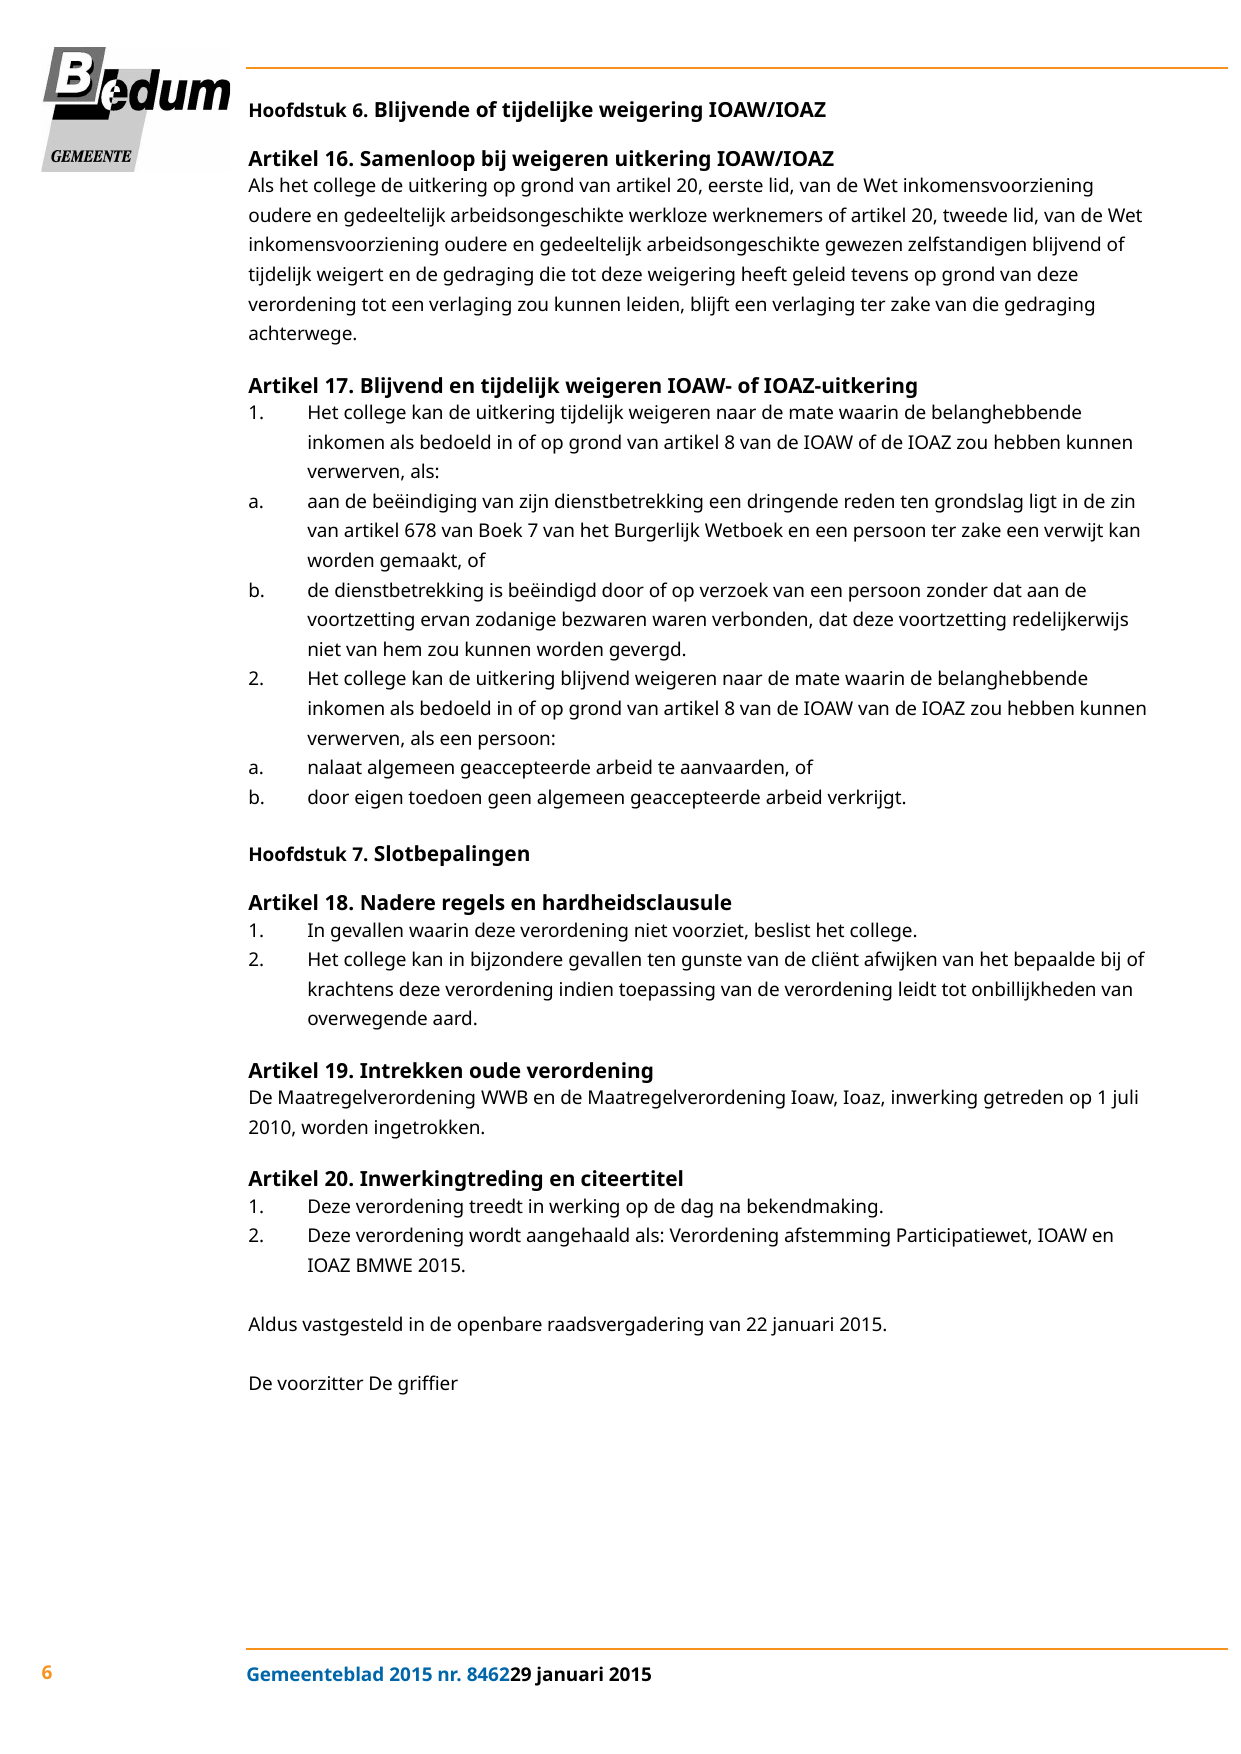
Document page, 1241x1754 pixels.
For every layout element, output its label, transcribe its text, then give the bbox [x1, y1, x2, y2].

text De voorzitter De griffier [248, 1370, 1152, 1396]
text Artikel 20. Inwerkingtreding en citeertitel [248, 1164, 1152, 1193]
text Artikel 16. Samenloop bij weigeren uitkering IOAW/IOAZ [248, 144, 1152, 172]
list Het college kan in bijzondere gevallen ten gunste van de cliënt afwijken van het bepaalde bij of krachtens deze verordening indien toepassing van de verordening leidt tot onbillijkheden van overwegende aard. [248, 946, 1152, 1031]
list de dienstbetrekking is beëindigd door of op verzoek van een persoon zonder dat aan de voortzetting ervan zodanige bezwaren waren verbonden, dat deze voortzetting redelijkerwijs niet van hem zou kunnen worden gevergd. [248, 577, 1152, 662]
list nalaat algemeen geaccepteerde arbeid te aanvaarden, of [248, 754, 1152, 780]
list Het college kan de uitkering blijvend weigeren naar de mate waarin de belanghebbende inkomen als bedoeld in of op grond van artikel 8 van de IOAW van de IOAZ zou hebben kunnen verwerven, als een persoon: [248, 666, 1152, 750]
text Als het college de uitkering op grond van artikel 20, eerste lid, van de Wet inkomensvoorziening oudere en gedeeltelijk arbeidsongeschikte werkloze werknemers of artikel 20, tweede lid, van de Wet inkomensvoorziening oudere en gedeeltelijk arbeidsongeschikte gewezen zelfstandigen blijvend of tijdelijk weigert en de gedraging die tot deze weigering heeft geleid tevens op grond van deze verordening tot een verlaging zou kunnen leiden, blijft een verlaging ter zake van die gedraging achterwege. [248, 172, 1152, 346]
text Hoofdstuk 7. Slotbepalingen [248, 839, 1152, 868]
text Aldus vastgesteld in de openbare raadsvergadering van 22 januari 2015. [248, 1311, 1152, 1337]
list Deze verordening wordt aangehaald als: Verordening afstemming Participatiewet, IOAW en IOAZ BMWE 2015. [248, 1222, 1152, 1278]
text Artikel 18. Nadere regels en hardheidsclausule [248, 888, 1152, 917]
list Het college kan de uitkering tijdelijk weigeren naar de mate waarin de belanghebbende inkomen als bedoeld in of op grond van artikel 8 van de IOAW of de IOAZ zou hebben kunnen verwerven, als: [248, 399, 1152, 484]
text De Maatregelverordening WWB en de Maatregelverordening Ioaw, Ioaz, inwerking getreden op 1 juli 2010, worden ingetrokken. [248, 1084, 1152, 1140]
list aan de beëindiging van zijn dienstbetrekking een dringende reden ten grondslag ligt in de zin van artikel 678 van Boek 7 van het Burgerlijk Wetboek en een persoon ter zake een verwijt kan worden gemaakt, of [248, 488, 1152, 573]
picture [41, 47, 231, 172]
list Deze verordening treedt in werking op de dag na bekendmaking. [248, 1193, 1152, 1219]
text Hoofdstuk 6. Blijvende of tijdelijke weigering IOAW/IOAZ [248, 95, 1152, 123]
text Artikel 19. Intrekken oude verordening [248, 1056, 1152, 1084]
text Artikel 17. Blijvend en tijdelijk weigeren IOAW- of IOAZ-uitkering [248, 371, 1152, 399]
list In gevallen waarin deze verordening niet voorziet, beslist het college. [248, 917, 1152, 943]
list door eigen toedoen geen algemeen geaccepteerde arbeid verkrijgt. [248, 784, 1152, 809]
